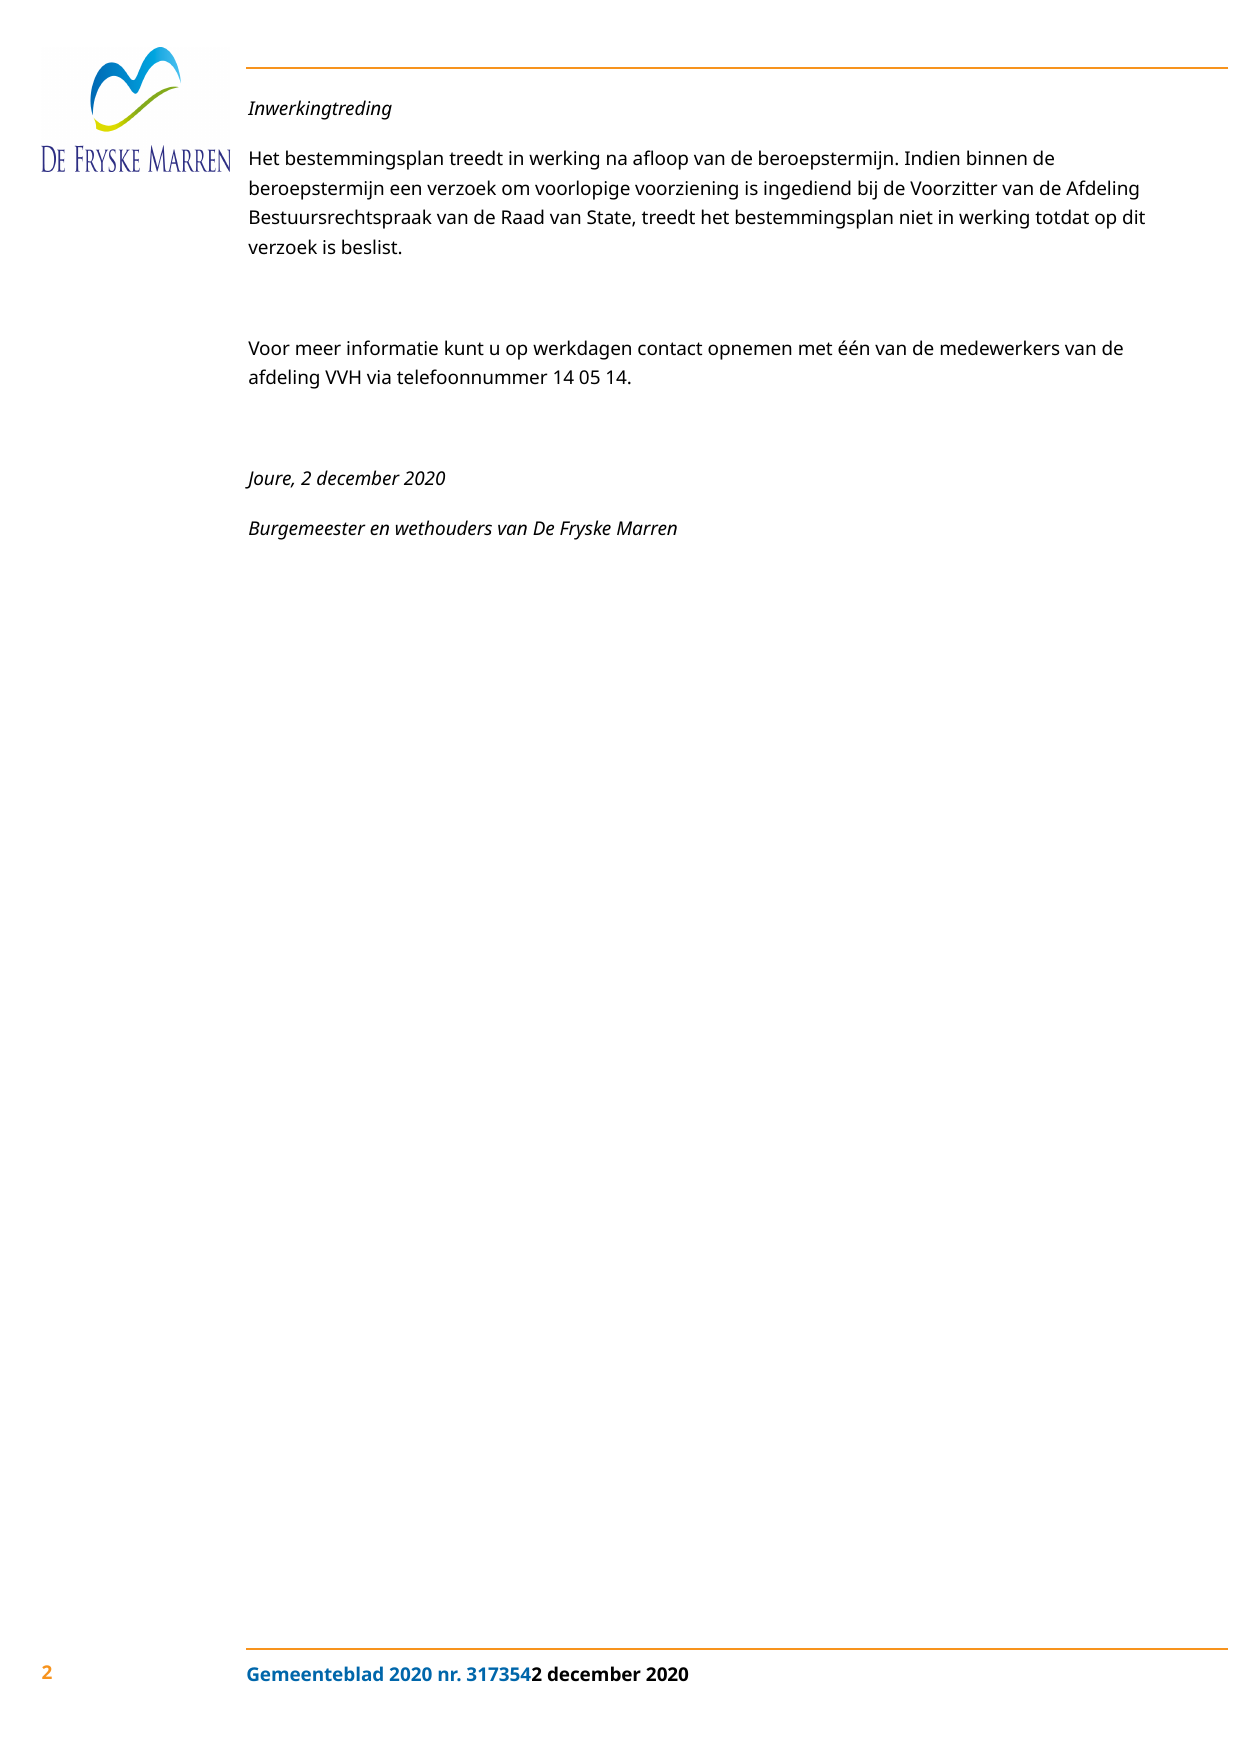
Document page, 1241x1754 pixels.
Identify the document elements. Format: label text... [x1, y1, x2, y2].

text Inwerkingtreding [248, 95, 1152, 121]
text Joure, 2 december 2020 [248, 465, 1152, 491]
picture [41, 47, 231, 172]
text Burgemeester en wethouders van De Fryske Marren [248, 516, 1152, 541]
text Het bestemmingsplan treedt in werking na afloop van de beroepstermijn. Indien binnen de beroepstermijn een verzoek om voorlopige voorziening is ingediend bij de Voorzitter van de Afdeling Bestuursrechtspraak van de Raad van State, treedt het bestemmingsplan niet in werking totdat op dit verzoek is beslist. [248, 145, 1152, 260]
text Voor meer informatie kunt u op werkdagen contact opnemen met één van de medewerkers van de afdeling VVH via telefoonnummer 14 05 14. [248, 335, 1152, 390]
